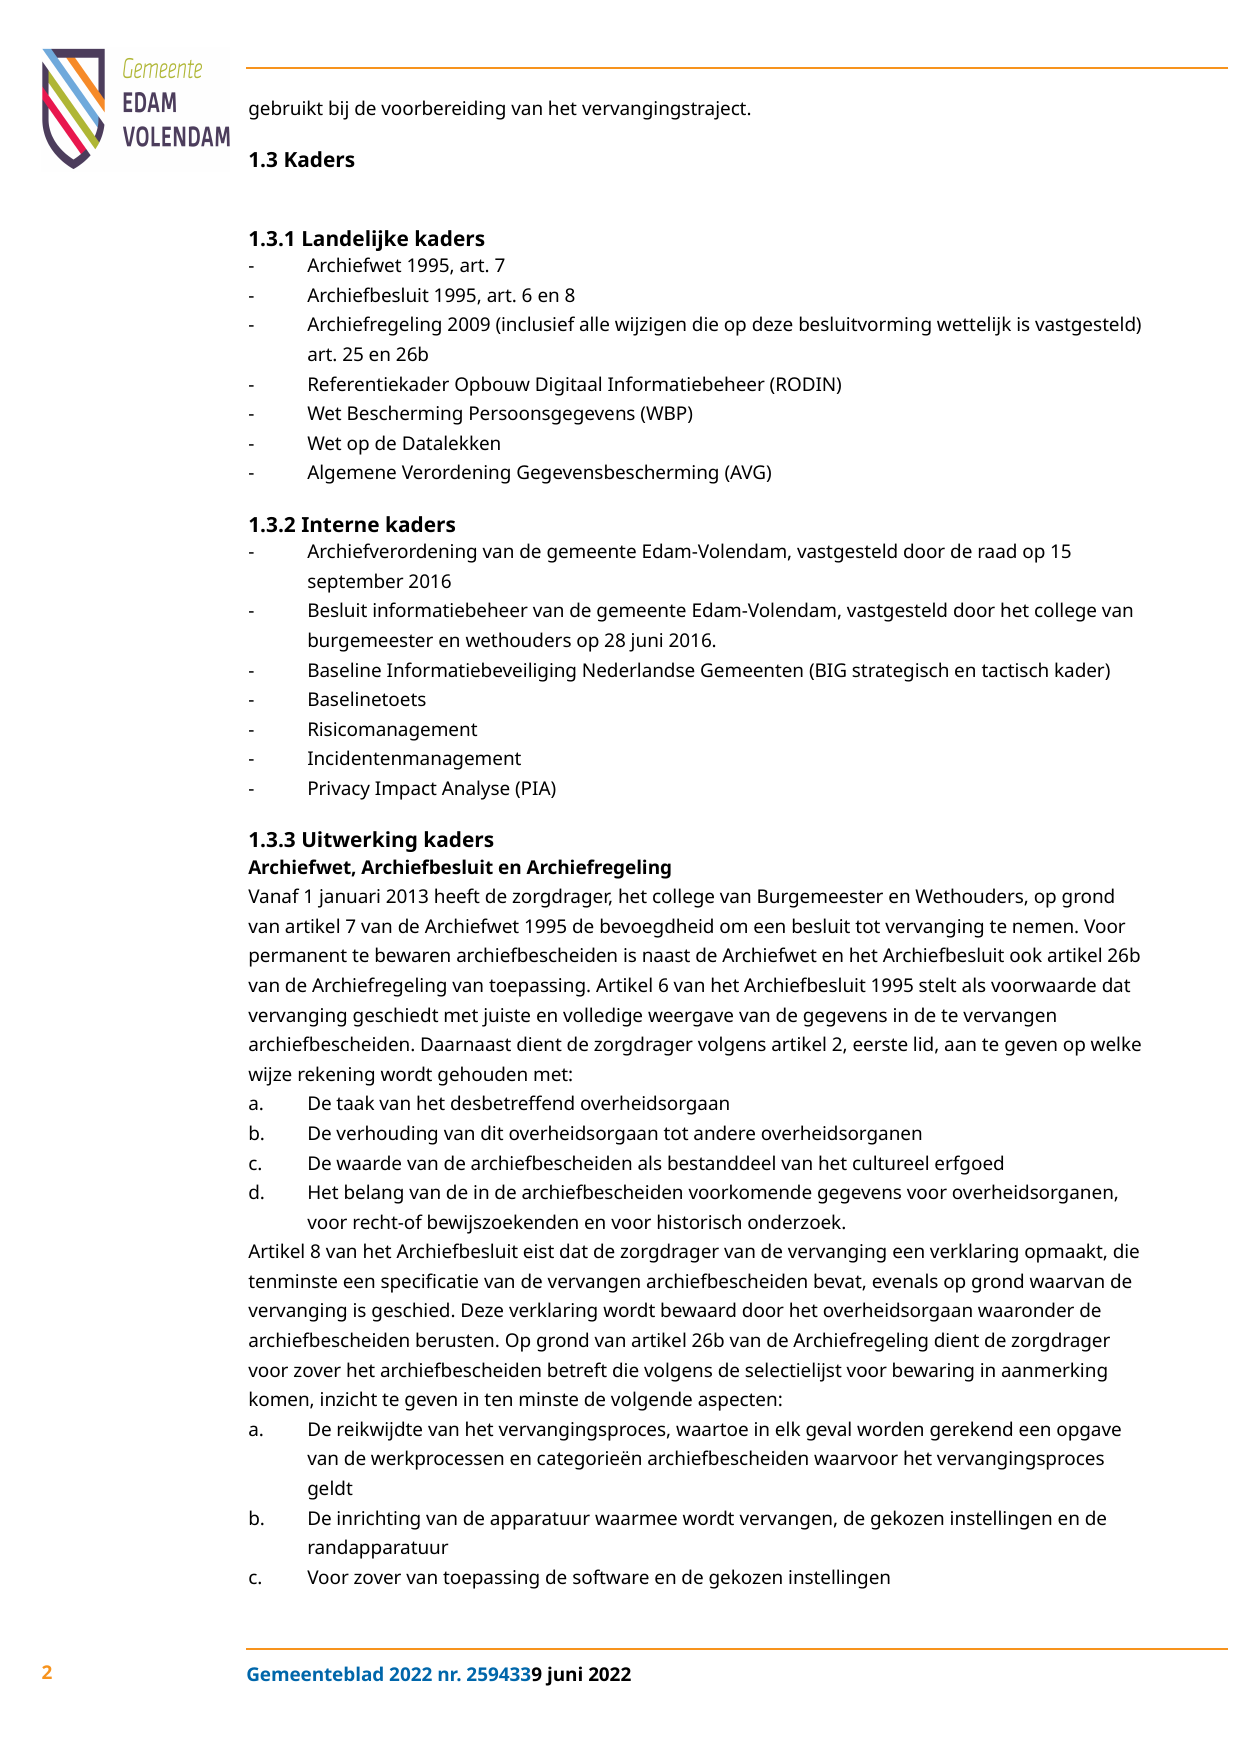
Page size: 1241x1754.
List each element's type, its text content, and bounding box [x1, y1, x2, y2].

text 1.3 Kaders [248, 145, 1152, 174]
picture [41, 47, 231, 172]
list Algemene Verordening Gegevensbescherming (AVG) [248, 459, 1152, 485]
list Referentiekader Opbouw Digitaal Informatiebeheer (RODIN) [248, 371, 1152, 397]
list Archiefwet 1995, art. 7 [248, 252, 1152, 278]
list De waarde van de archiefbescheiden als bestanddeel van het cultureel erfgoed [248, 1150, 1152, 1176]
list Voor zover van toepassing de software en de gekozen instellingen [248, 1564, 1152, 1590]
text 1.3.2 Interne kaders [248, 510, 1152, 538]
list De taak van het desbetreffend overheidsorgaan [248, 1091, 1152, 1116]
list De inrichting van de apparatuur waarmee wordt vervangen, de gekozen instellingen en de randapparatuur [248, 1505, 1152, 1560]
text 1.3.1 Landelijke kaders [248, 224, 1152, 252]
list De reikwijdte van het vervangingsproces, waartoe in elk geval worden gerekend een opgave van de werkprocessen en categorieën archiefbescheiden waarvoor het vervangingsproces geldt [248, 1416, 1152, 1501]
text Artikel 8 van het Archiefbesluit eist dat de zorgdrager van de vervanging een verklaring opmaakt, die tenminste een specificatie van de vervangen archiefbescheiden bevat, evenals op grond waarvan de vervanging is geschied. Deze verklaring wordt bewaard door het overheidsorgaan waaronder de archiefbescheiden berusten. Op grond van artikel 26b van de Archiefregeling dient de zorgdrager voor zover het archiefbescheiden betreft die volgens de selectielijst voor bewaring in aanmerking komen, inzicht te geven in ten minste de volgende aspecten: [248, 1238, 1152, 1412]
text 1.3.3 Uitwerking kaders [248, 826, 1152, 854]
list De verhouding van dit overheidsorgaan tot andere overheidsorganen [248, 1120, 1152, 1146]
list Archiefverordening van de gemeente Edam-Volendam, vastgesteld door de raad op 15 september 2016 [248, 538, 1152, 594]
text gebruikt bij de voorbereiding van het vervangingstraject. [248, 95, 1152, 121]
list Archiefbesluit 1995, art. 6 en 8 [248, 282, 1152, 308]
text Vanaf 1 januari 2013 heeft de zorgdrager, het college van Burgemeester en Wethouders, op grond van artikel 7 van de Archiefwet 1995 de bevoegdheid om een besluit tot vervanging te nemen. Voor permanent te bewaren archiefbescheiden is naast de Archiefwet en het Archiefbesluit ook artikel 26b van de Archiefregeling van toepassing. Artikel 6 van het Archiefbesluit 1995 stelt als voorwaarde dat vervanging geschiedt met juiste en volledige weergave van de gegevens in de te vervangen archiefbescheiden. Daarnaast dient de zorgdrager volgens artikel 2, eerste lid, aan te geven op welke wijze rekening wordt gehouden met: [248, 883, 1152, 1087]
list Besluit informatiebeheer van de gemeente Edam-Volendam, vastgesteld door het college van burgemeester en wethouders op 28 juni 2016. [248, 598, 1152, 653]
list Wet op de Datalekken [248, 430, 1152, 456]
list Baselinetoets [248, 686, 1152, 712]
list Het belang van de in de archiefbescheiden voorkomende gegevens voor overheidsorganen, voor recht-of bewijszoekenden en voor historisch onderzoek. [248, 1179, 1152, 1235]
list Wet Bescherming Persoonsgegevens (WBP) [248, 400, 1152, 426]
list Archiefregeling 2009 (inclusief alle wijzigen die op deze besluitvorming wettelijk is vastgesteld) art. 25 en 26b [248, 312, 1152, 367]
list Privacy Impact Analyse (PIA) [248, 775, 1152, 801]
list Risicomanagement [248, 716, 1152, 742]
list Incidentenmanagement [248, 746, 1152, 771]
list Baseline Informatiebeveiliging Nederlandse Gemeenten (BIG strategisch en tactisch kader) [248, 657, 1152, 682]
text Archiefwet, Archiefbesluit en Archiefregeling [248, 854, 1152, 880]
